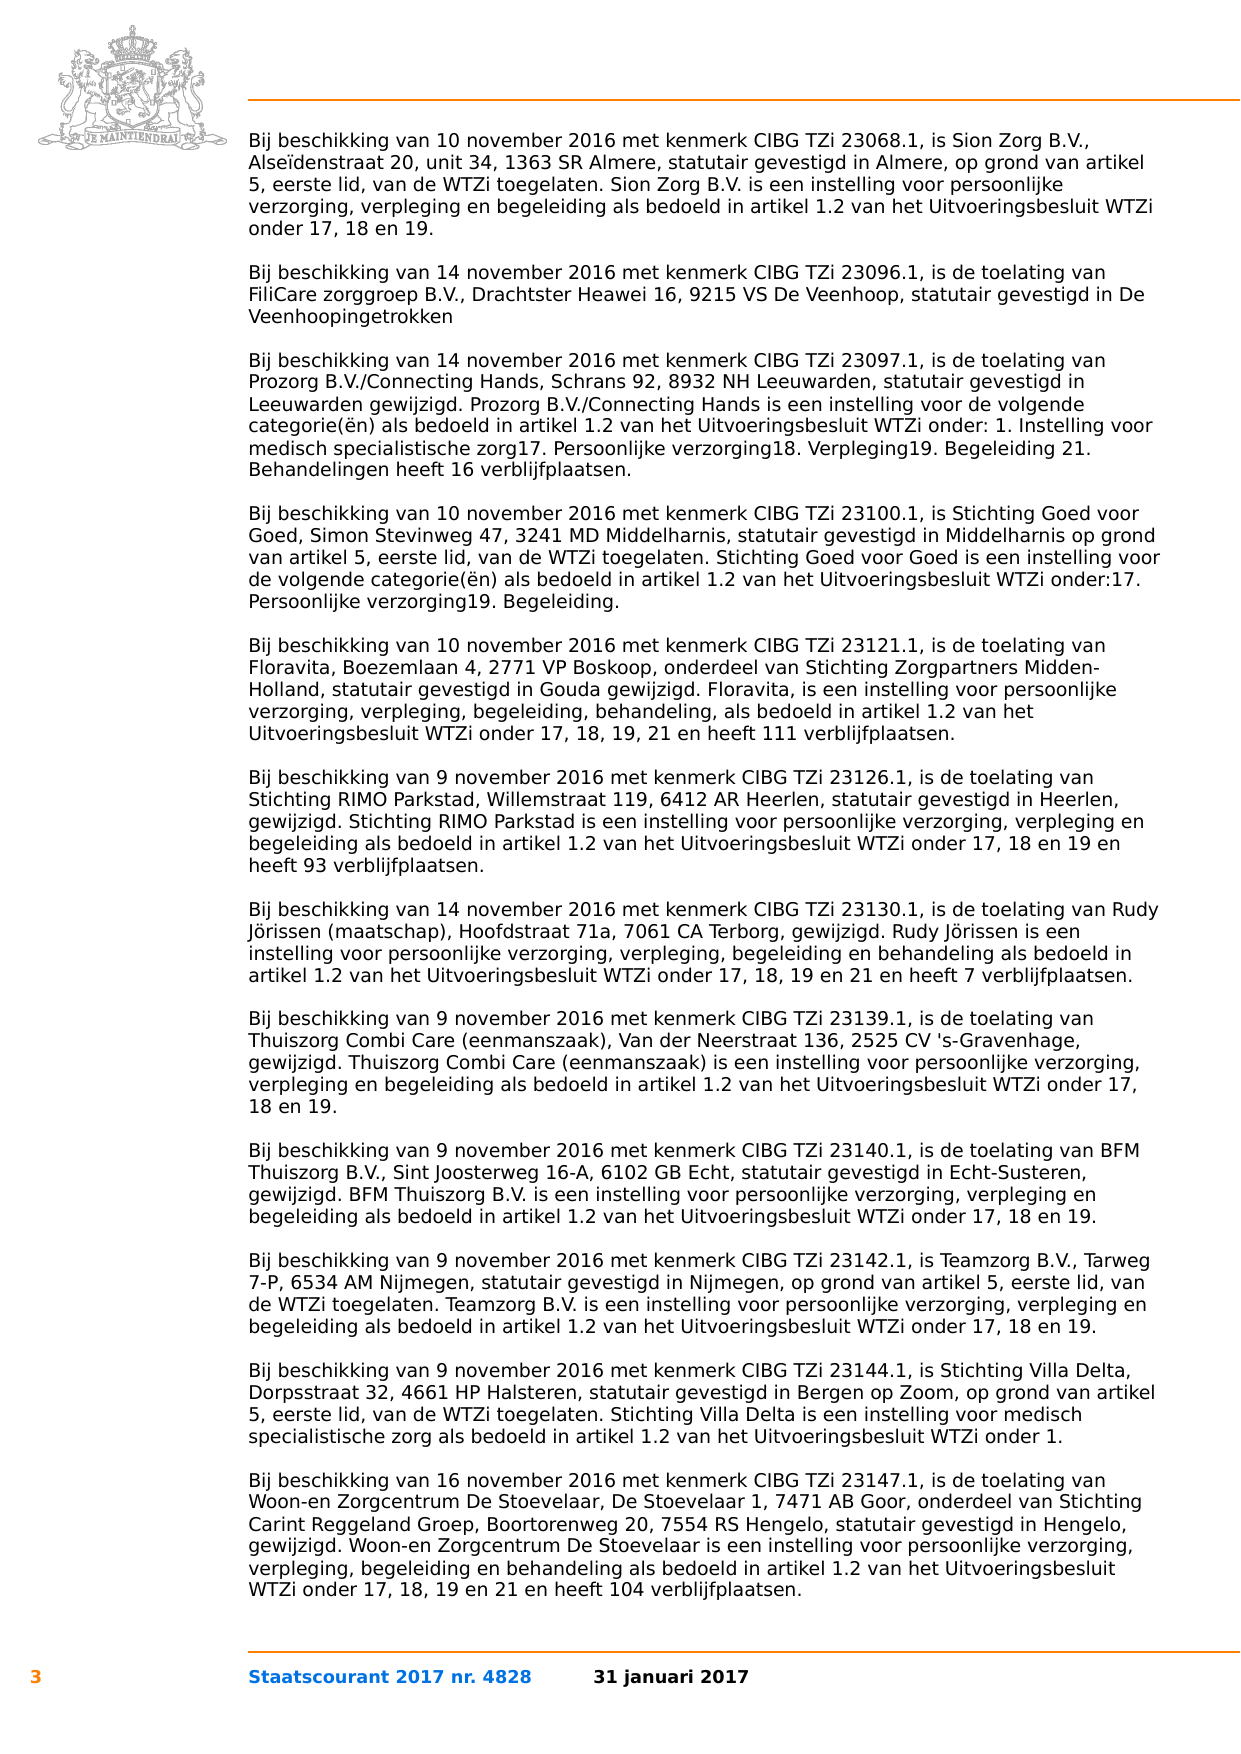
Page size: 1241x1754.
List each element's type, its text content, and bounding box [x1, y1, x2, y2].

text Bij beschikking van 10 november 2016 met kenmerk CIBG TZi 23068.1, is Sion Zorg B.V., Alseïdenstraat 20, unit 34, 1363 SR Almere, statutair gevestigd in Almere, op grond van artikel 5, eerste lid, van de WTZi toegelaten. Sion Zorg B.V. is een instelling voor persoonlijke verzorging, verpleging en begeleiding als bedoeld in artikel 1.2 van het Uitvoeringsbesluit WTZi onder 17, 18 en 19. [248, 130, 1163, 240]
text Bij beschikking van 9 november 2016 met kenmerk CIBG TZi 23140.1, is de toelating van BFM Thuiszorg B.V., Sint Joosterweg 16-A, 6102 GB Echt, statutair gevestigd in Echt-Susteren, gewijzigd. BFM Thuiszorg B.V. is een instelling voor persoonlijke verzorging, verpleging en begeleiding als bedoeld in artikel 1.2 van het Uitvoeringsbesluit WTZi onder 17, 18 en 19. [248, 1140, 1163, 1228]
text Bij beschikking van 14 november 2016 met kenmerk CIBG TZi 23097.1, is de toelating van Prozorg B.V./Connecting Hands, Schrans 92, 8932 NH Leeuwarden, statutair gevestigd in Leeuwarden gewijzigd. Prozorg B.V./Connecting Hands is een instelling voor de volgende categorie(ën) als bedoeld in artikel 1.2 van het Uitvoeringsbesluit WTZi onder: 1. Instelling voor medisch specialistische zorg17. Persoonlijke verzorging18. Verpleging19. Begeleiding 21. Behandelingen heeft 16 verblijfplaatsen. [248, 349, 1163, 481]
text Bij beschikking van 16 november 2016 met kenmerk CIBG TZi 23147.1, is de toelating van Woon-en Zorgcentrum De Stoevelaar, De Stoevelaar 1, 7471 AB Goor, onderdeel van Stichting Carint Reggeland Groep, Boortorenweg 20, 7554 RS Hengelo, statutair gevestigd in Hengelo, gewijzigd. Woon-en Zorgcentrum De Stoevelaar is een instelling voor persoonlijke verzorging, verpleging, begeleiding en behandeling als bedoeld in artikel 1.2 van het Uitvoeringsbesluit WTZi onder 17, 18, 19 en 21 en heeft 104 verblijfplaatsen. [248, 1469, 1163, 1601]
picture [38, 25, 227, 150]
text Bij beschikking van 10 november 2016 met kenmerk CIBG TZi 23100.1, is Stichting Goed voor Goed, Simon Stevinweg 47, 3241 MD Middelharnis, statutair gevestigd in Middelharnis op grond van artikel 5, eerste lid, van de WTZi toegelaten. Stichting Goed voor Goed is een instelling voor de volgende categorie(ën) als bedoeld in artikel 1.2 van het Uitvoeringsbesluit WTZi onder:17. Persoonlijke verzorging19. Begeleiding. [248, 503, 1163, 613]
text Bij beschikking van 10 november 2016 met kenmerk CIBG TZi 23121.1, is de toelating van Floravita, Boezemlaan 4, 2771 VP Boskoop, onderdeel van Stichting Zorgpartners Midden-Holland, statutair gevestigd in Gouda gewijzigd. Floravita, is een instelling voor persoonlijke verzorging, verpleging, begeleiding, behandeling, als bedoeld in artikel 1.2 van het Uitvoeringsbesluit WTZi onder 17, 18, 19, 21 en heeft 111 verblijfplaatsen. [248, 635, 1163, 745]
text Bij beschikking van 14 november 2016 met kenmerk CIBG TZi 23130.1, is de toelating van Rudy Jörissen (maatschap), Hoofdstraat 71a, 7061 CA Terborg, gewijzigd. Rudy Jörissen is een instelling voor persoonlijke verzorging, verpleging, begeleiding en behandeling als bedoeld in artikel 1.2 van het Uitvoeringsbesluit WTZi onder 17, 18, 19 en 21 en heeft 7 verblijfplaatsen. [248, 898, 1163, 986]
text Bij beschikking van 9 november 2016 met kenmerk CIBG TZi 23139.1, is de toelating van Thuiszorg Combi Care (eenmanszaak), Van der Neerstraat 136, 2525 CV 's-Gravenhage, gewijzigd. Thuiszorg Combi Care (eenmanszaak) is een instelling voor persoonlijke verzorging, verpleging en begeleiding als bedoeld in artikel 1.2 van het Uitvoeringsbesluit WTZi onder 17, 18 en 19. [248, 1008, 1163, 1118]
text Bij beschikking van 9 november 2016 met kenmerk CIBG TZi 23142.1, is Teamzorg B.V., Tarweg 7-P, 6534 AM Nijmegen, statutair gevestigd in Nijmegen, op grond van artikel 5, eerste lid, van de WTZi toegelaten. Teamzorg B.V. is een instelling voor persoonlijke verzorging, verpleging en begeleiding als bedoeld in artikel 1.2 van het Uitvoeringsbesluit WTZi onder 17, 18 en 19. [248, 1250, 1163, 1338]
text Bij beschikking van 9 november 2016 met kenmerk CIBG TZi 23144.1, is Stichting Villa Delta, Dorpsstraat 32, 4661 HP Halsteren, statutair gevestigd in Bergen op Zoom, op grond van artikel 5, eerste lid, van de WTZi toegelaten. Stichting Villa Delta is een instelling voor medisch specialistische zorg als bedoeld in artikel 1.2 van het Uitvoeringsbesluit WTZi onder 1. [248, 1360, 1163, 1448]
text Bij beschikking van 14 november 2016 met kenmerk CIBG TZi 23096.1, is de toelating van FiliCare zorggroep B.V., Drachtster Heawei 16, 9215 VS De Veenhoop, statutair gevestigd in De Veenhoopingetrokken [248, 262, 1163, 328]
text Bij beschikking van 9 november 2016 met kenmerk CIBG TZi 23126.1, is de toelating van Stichting RIMO Parkstad, Willemstraat 119, 6412 AR Heerlen, statutair gevestigd in Heerlen, gewijzigd. Stichting RIMO Parkstad is een instelling voor persoonlijke verzorging, verpleging en begeleiding als bedoeld in artikel 1.2 van het Uitvoeringsbesluit WTZi onder 17, 18 en 19 en heeft 93 verblijfplaatsen. [248, 767, 1163, 877]
